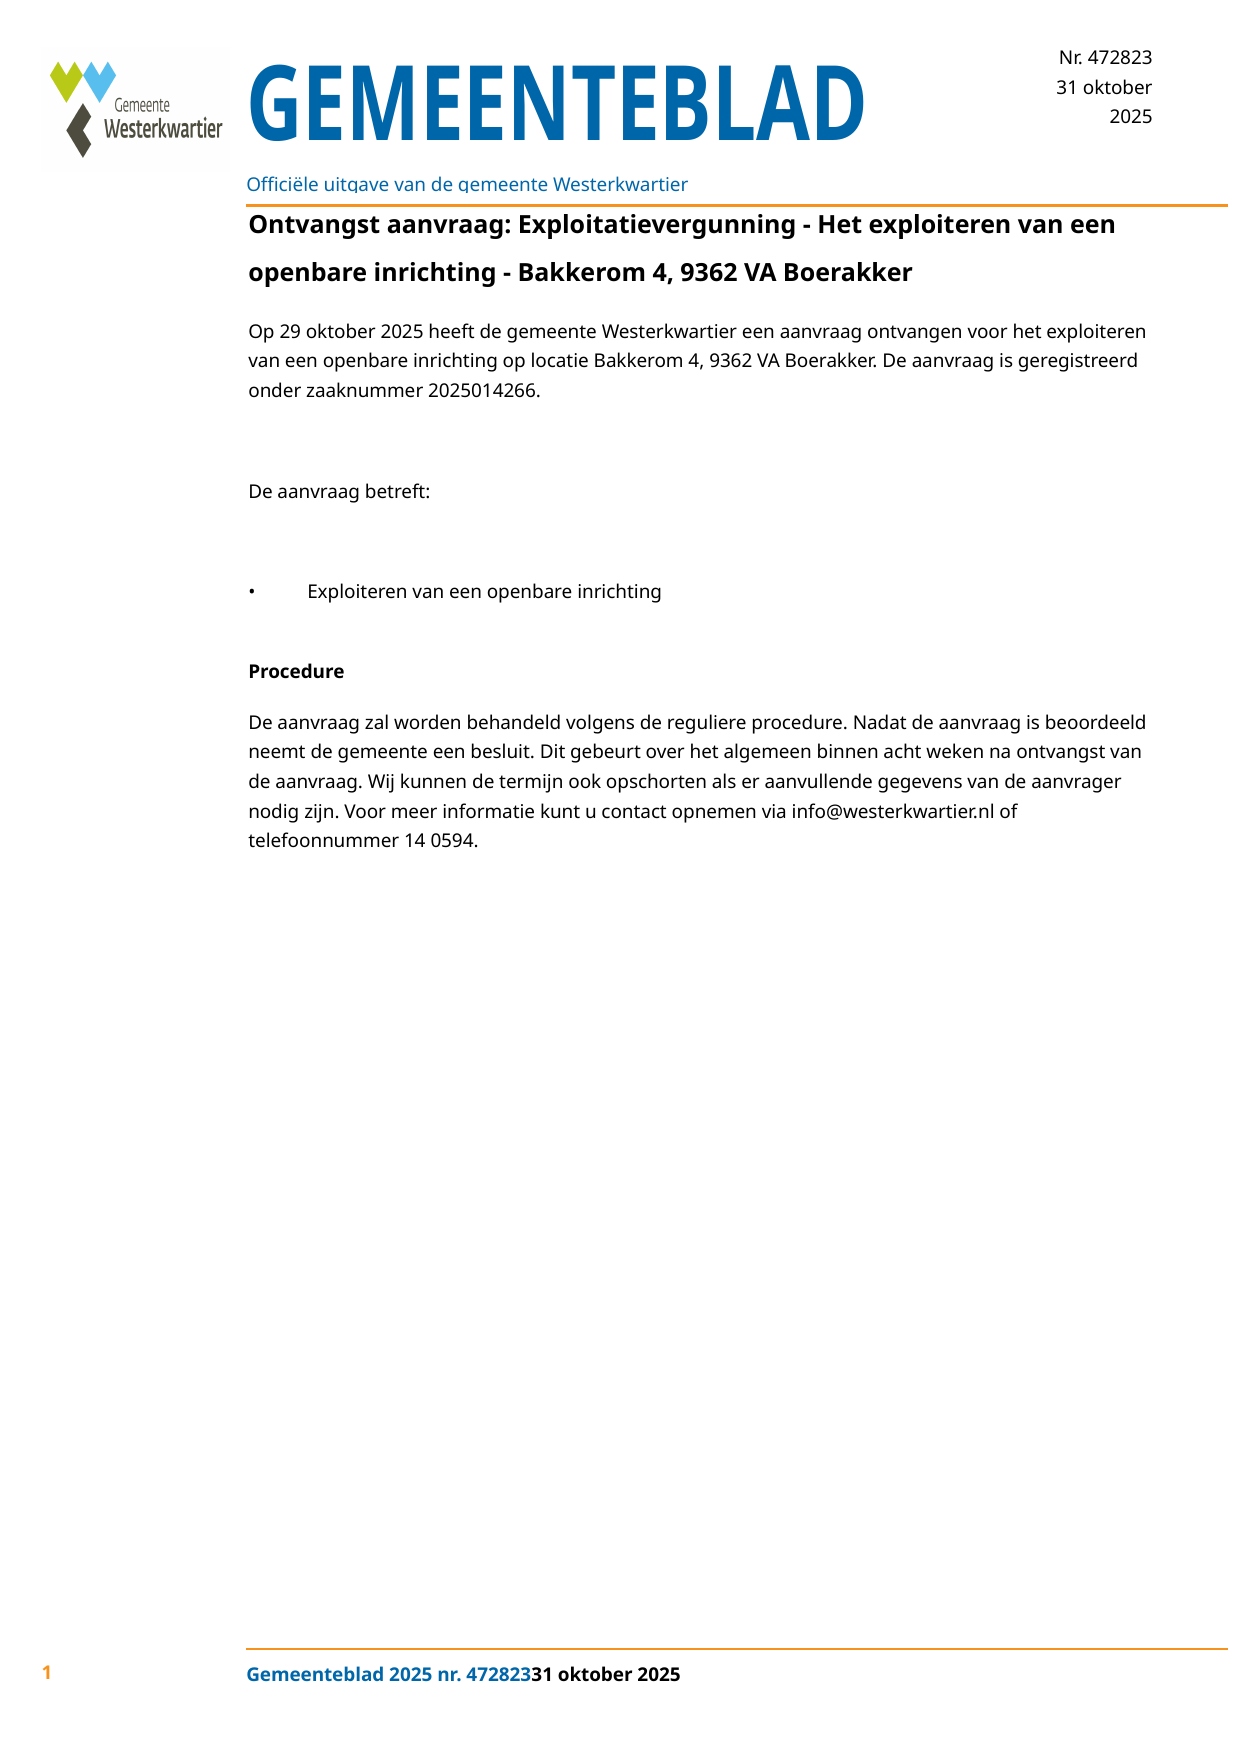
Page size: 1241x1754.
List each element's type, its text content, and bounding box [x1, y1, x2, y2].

text Ontvangst aanvraag: Exploitatievergunning - Het exploiteren van een openbare inrichting - Bakkerom 4, 9362 VA Boerakker [248, 207, 1152, 288]
text De aanvraag betreft: [248, 478, 1152, 504]
picture [41, 47, 231, 172]
text Op 29 oktober 2025 heeft de gemeente Westerkwartier een aanvraag ontvangen voor het exploiteren van een openbare inrichting op locatie Bakkerom 4, 9362 VA Boerakker. De aanvraag is geregistreerd onder zaaknummer 2025014266. [248, 318, 1152, 403]
text Procedure [248, 659, 1152, 684]
list Exploiteren van een openbare inrichting [248, 579, 1152, 604]
text De aanvraag zal worden behandeld volgens de reguliere procedure. Nadat de aanvraag is beoordeeld neemt de gemeente een besluit. Dit gebeurt over het algemeen binnen acht weken na ontvangst van de aanvraag. Wij kunnen de termijn ook opschorten als er aanvullende gegevens van de aanvrager nodig zijn. Voor meer informatie kunt u contact opnemen via info@westerkwartier.nl of telefoonnummer 14 0594. [248, 709, 1152, 853]
